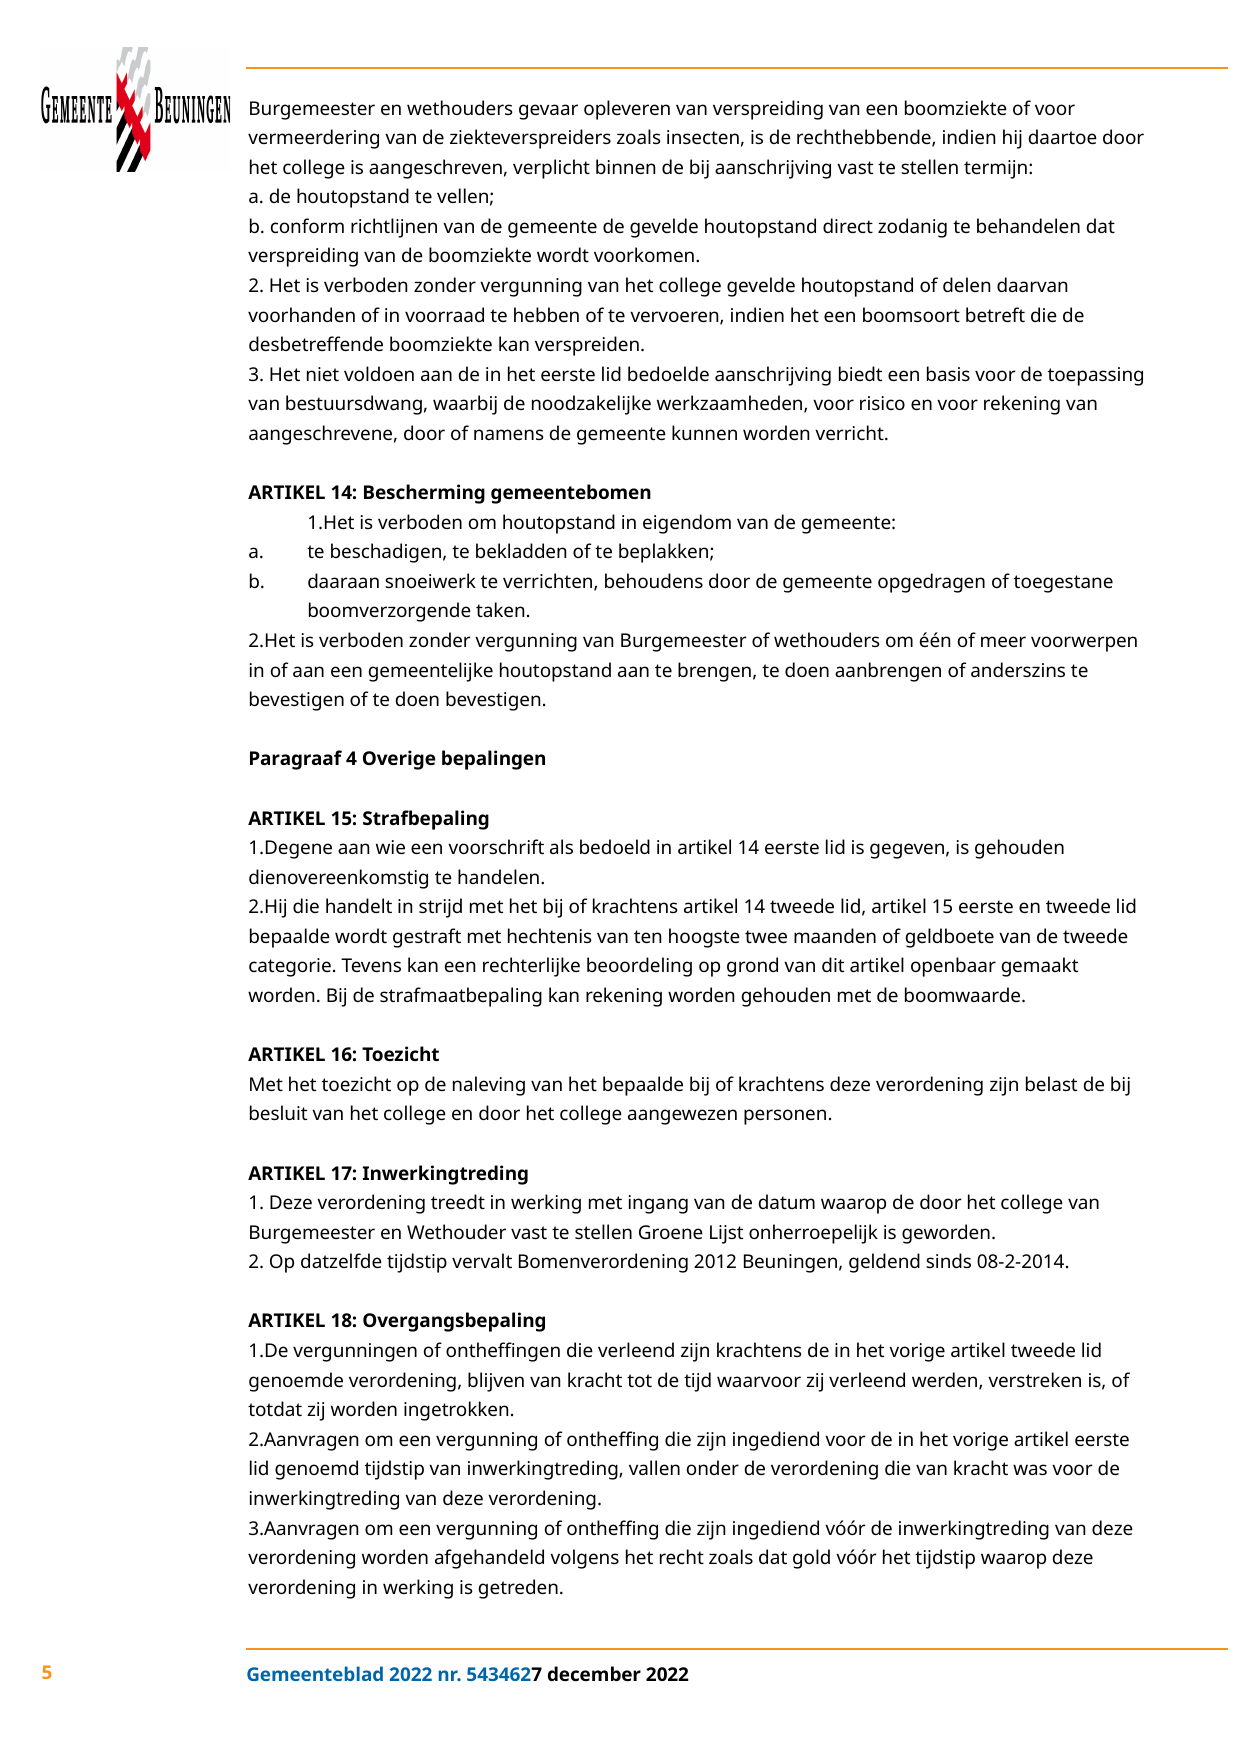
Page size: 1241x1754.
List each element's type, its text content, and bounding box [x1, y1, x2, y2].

text Burgemeester en wethouders gevaar opleveren van verspreiding van een boomziekte of voor vermeerdering van de ziekteverspreiders zoals insecten, is de rechthebbende, indien hij daartoe door het college is aangeschreven, verplicht binnen de bij aanschrijving vast te stellen termijn: [248, 95, 1152, 180]
text b. conform richtlijnen van de gemeente de gevelde houtopstand direct zodanig te behandelen dat verspreiding van de boomziekte wordt voorkomen. [248, 213, 1152, 268]
text ARTIKEL 18: Overgangsbepaling [248, 1308, 1152, 1333]
list daaraan snoeiwerk te verrichten, behoudens door de gemeente opgedragen of toegestane boomverzorgende taken. [248, 568, 1152, 623]
text 1.De vergunningen of ontheffingen die verleend zijn krachtens de in het vorige artikel tweede lid genoemde verordening, blijven van kracht tot de tijd waarvoor zij verleend werden, verstreken is, of totdat zij worden ingetrokken. [248, 1337, 1152, 1422]
list te beschadigen, te bekladden of te beplakken; [248, 538, 1152, 564]
text ARTIKEL 16: Toezicht [248, 1041, 1152, 1067]
text ARTIKEL 14: Bescherming gemeentebomen [248, 479, 1152, 505]
text 3.Aanvragen om een vergunning of ontheffing die zijn ingediend vóór de inwerkingtreding van deze verordening worden afgehandeld volgens het recht zoals dat gold vóór het tijdstip waarop deze verordening in werking is getreden. [248, 1515, 1152, 1600]
list 1.Het is verboden om houtopstand in eigendom van de gemeente: [248, 509, 1152, 535]
text ARTIKEL 17: Inwerkingtreding [248, 1160, 1152, 1186]
text Paragraaf 4 Overige bepalingen [248, 746, 1152, 771]
text 2.Aanvragen om een vergunning of ontheffing die zijn ingediend voor de in het vorige artikel eerste lid genoemd tijdstip van inwerkingtreding, vallen onder de verordening die van kracht was voor de inwerkingtreding van deze verordening. [248, 1426, 1152, 1511]
text 2. Het is verboden zonder vergunning van het college gevelde houtopstand of delen daarvan voorhanden of in voorraad te hebben of te vervoeren, indien het een boomsoort betreft die de desbetreffende boomziekte kan verspreiden. [248, 272, 1152, 357]
text 2.Hij die handelt in strijd met het bij of krachtens artikel 14 tweede lid, artikel 15 eerste en tweede lid bepaalde wordt gestraft met hechtenis van ten hoogste twee maanden of geldboete van de tweede categorie. Tevens kan een rechterlijke beoordeling op grond van dit artikel openbaar gemaakt worden. Bij de strafmaatbepaling kan rekening worden gehouden met de boomwaarde. [248, 893, 1152, 1008]
text 2. Op datzelfde tijdstip vervalt Bomenverordening 2012 Beuningen, geldend sinds 08-2-2014. [248, 1248, 1152, 1274]
text 1.Degene aan wie een voorschrift als bedoeld in artikel 14 eerste lid is gegeven, is gehouden dienovereenkomstig te handelen. [248, 834, 1152, 890]
text 2.Het is verboden zonder vergunning van Burgemeester of wethouders om één of meer voorwerpen in of aan een gemeentelijke houtopstand aan te brengen, te doen aanbrengen of anderszins te bevestigen of te doen bevestigen. [248, 627, 1152, 712]
text Met het toezicht op de naleving van het bepaalde bij of krachtens deze verordening zijn belast de bij besluit van het college en door het college aangewezen personen. [248, 1071, 1152, 1126]
text 1. Deze verordening treedt in werking met ingang van de datum waarop de door het college van Burgemeester en Wethouder vast te stellen Groene Lijst onherroepelijk is geworden. [248, 1189, 1152, 1245]
text a. de houtopstand te vellen; [248, 183, 1152, 209]
text 3. Het niet voldoen aan de in het eerste lid bedoelde aanschrijving biedt een basis voor de toepassing van bestuursdwang, waarbij de noodzakelijke werkzaamheden, voor risico en voor rekening van aangeschrevene, door of namens de gemeente kunnen worden verricht. [248, 361, 1152, 446]
picture [41, 47, 231, 172]
text ARTIKEL 15: Strafbepaling [248, 805, 1152, 831]
